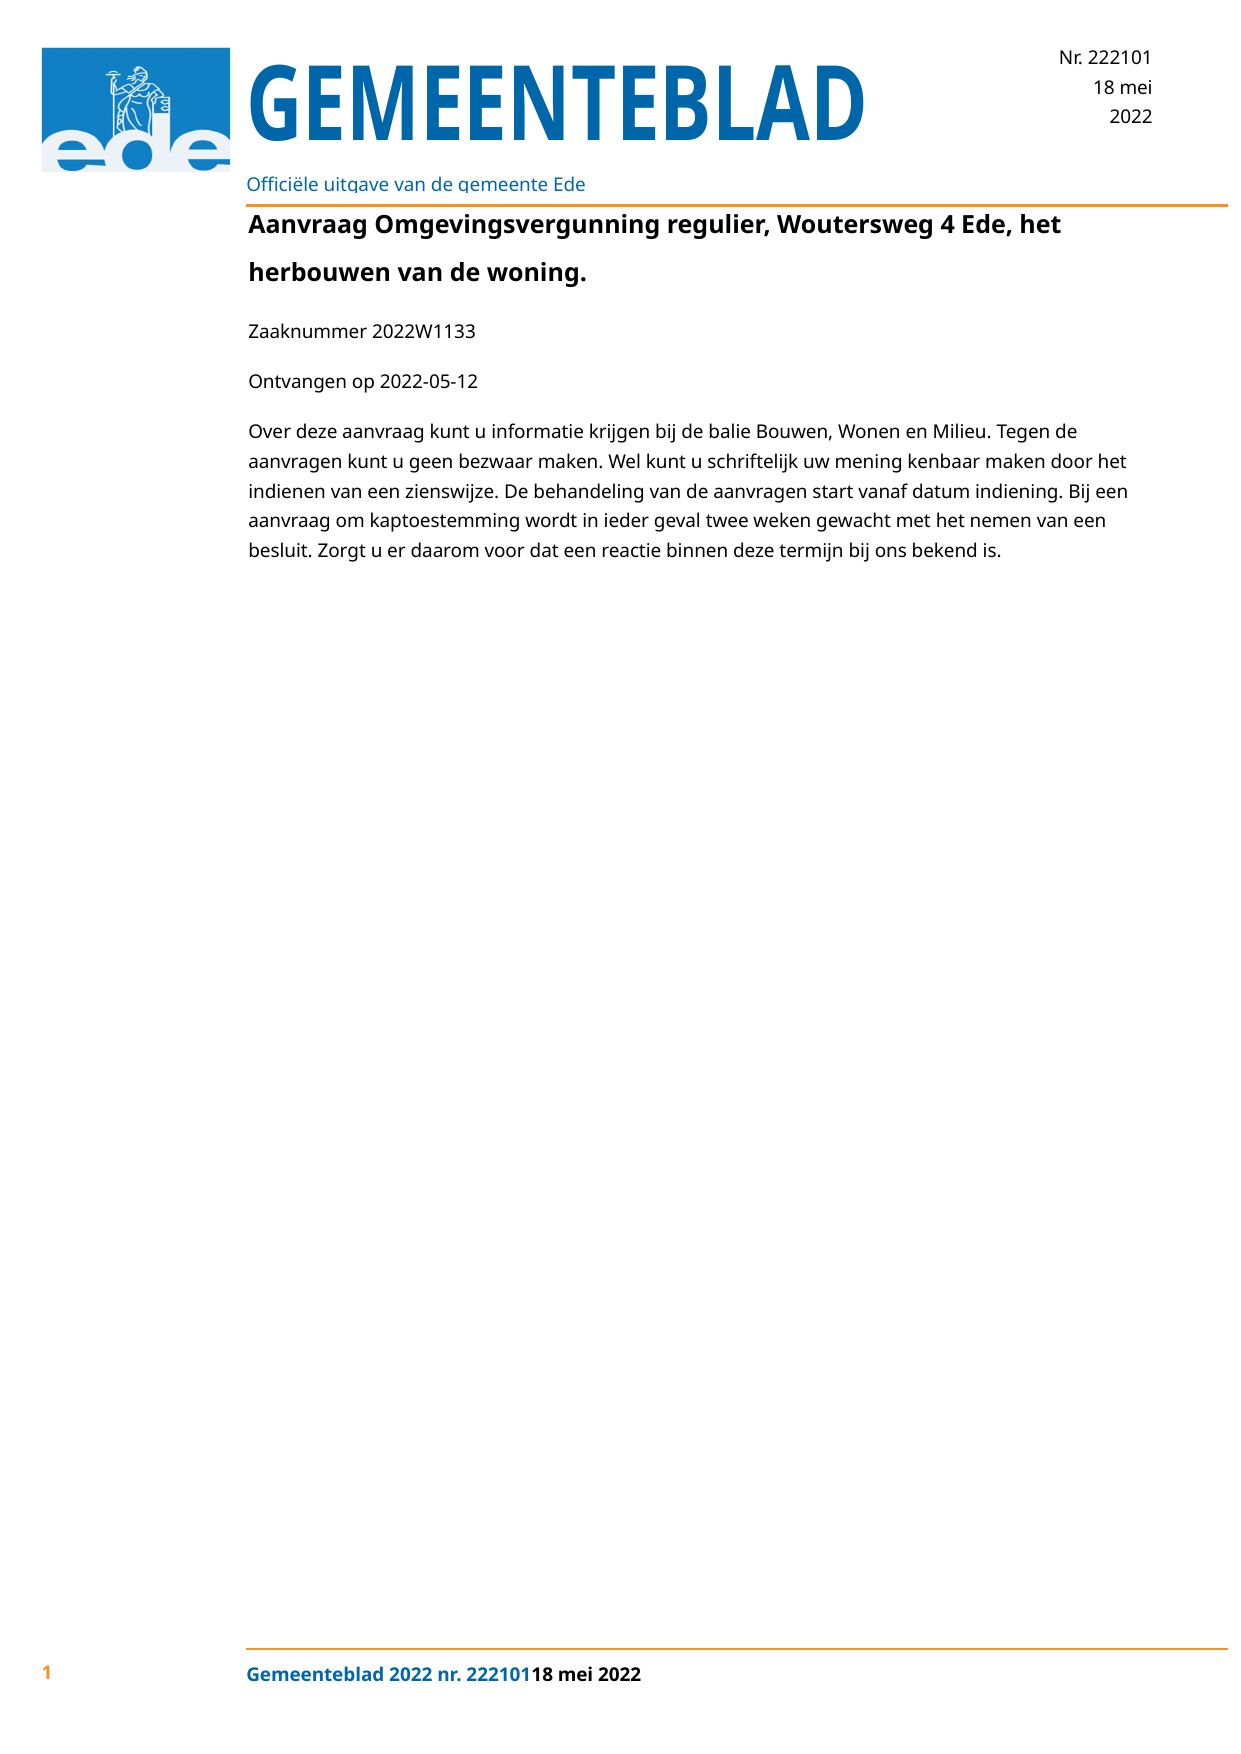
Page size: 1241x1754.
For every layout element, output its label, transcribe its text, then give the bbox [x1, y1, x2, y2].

picture [41, 47, 231, 172]
text Ontvangen op 2022-05-12 [248, 368, 1152, 394]
text Zaaknummer 2022W1133 [248, 318, 1152, 344]
text Over deze aanvraag kunt u informatie krijgen bij de balie Bouwen, Wonen en Milieu. Tegen de aanvragen kunt u geen bezwaar maken. Wel kunt u schriftelijk uw mening kenbaar maken door het indienen van een zienswijze. De behandeling van de aanvragen start vanaf datum indiening. Bij een aanvraag om kaptoestemming wordt in ieder geval twee weken gewacht met het nemen van een besluit. Zorgt u er daarom voor dat een reactie binnen deze termijn bij ons bekend is. [248, 419, 1152, 563]
text Aanvraag Omgevingsvergunning regulier, Woutersweg 4 Ede, het herbouwen van de woning. [248, 207, 1152, 288]
